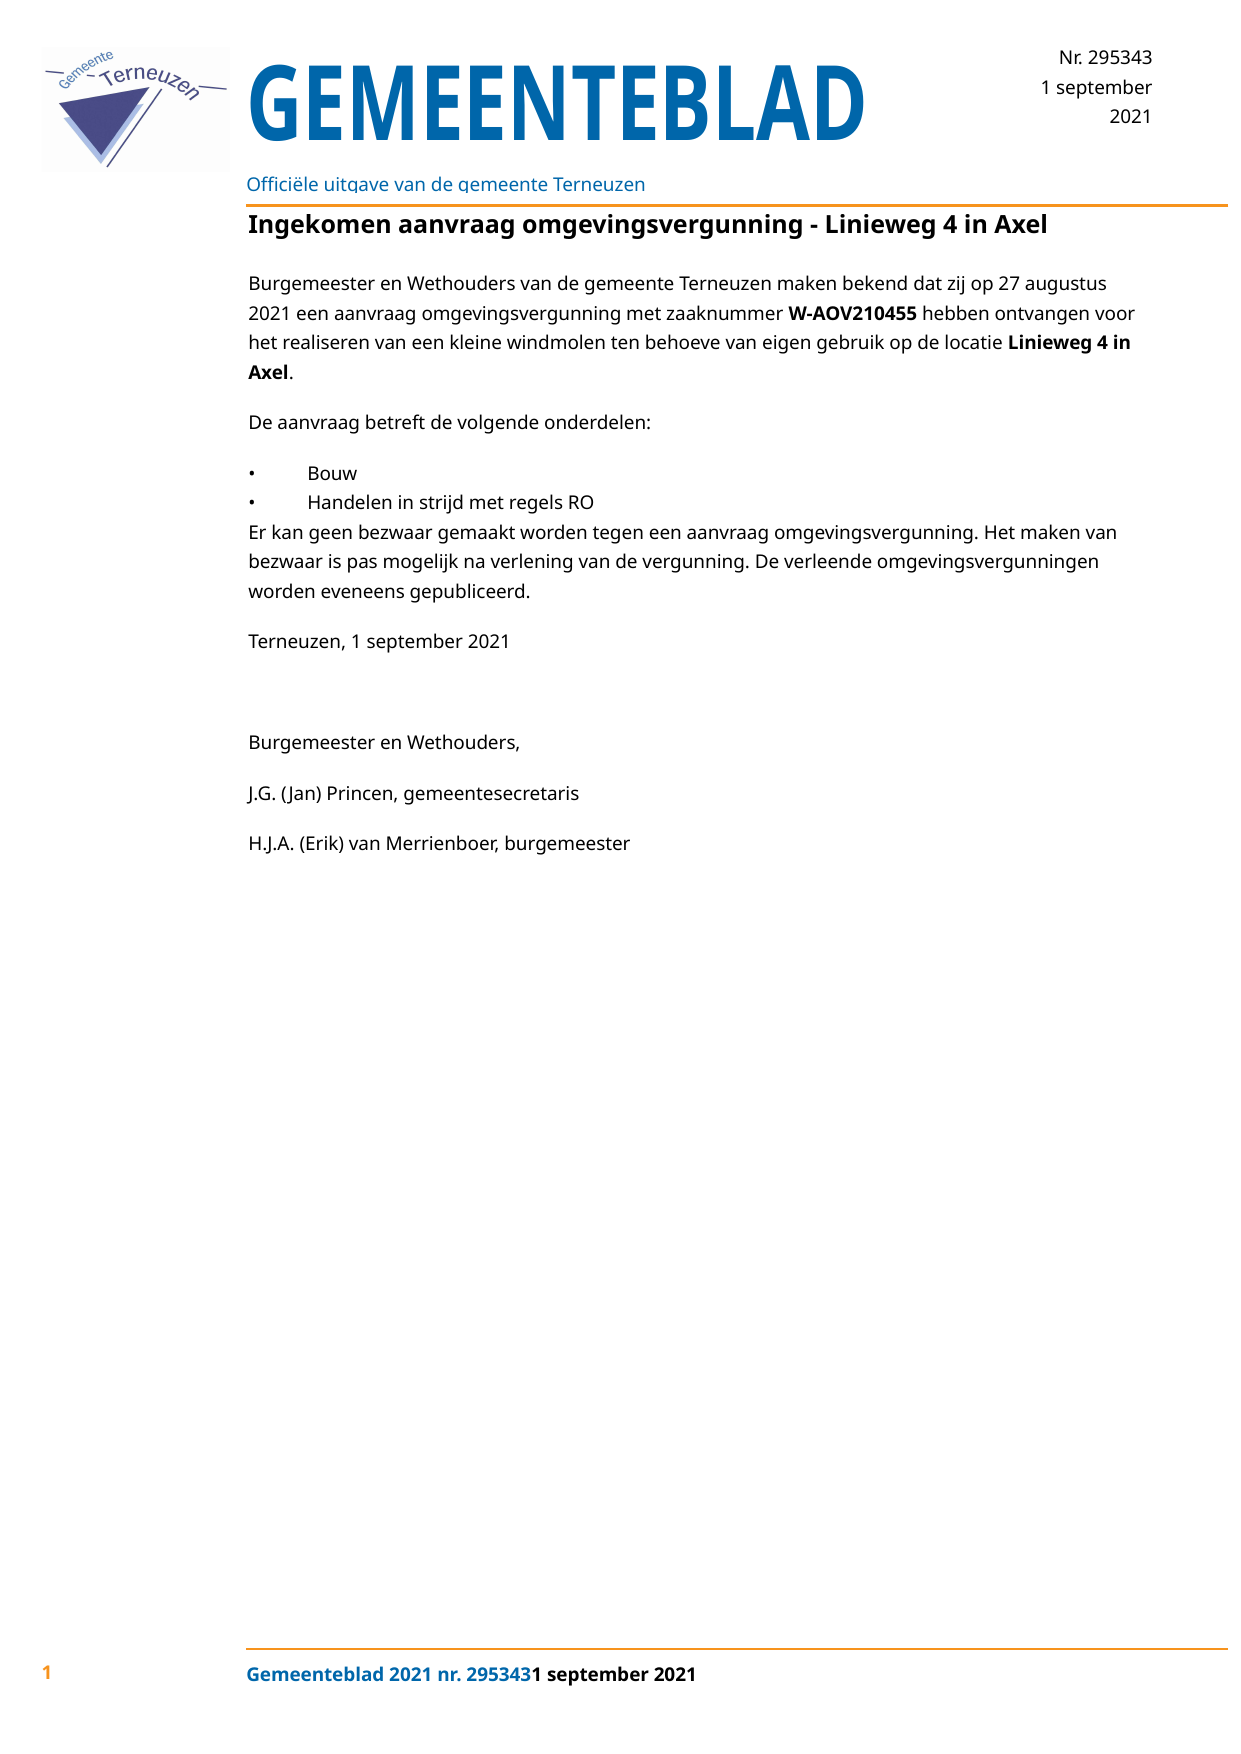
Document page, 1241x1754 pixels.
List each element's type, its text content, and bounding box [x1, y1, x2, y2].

list Handelen in strijd met regels RO [248, 489, 1152, 515]
text Er kan geen bezwaar gemaakt worden tegen een aanvraag omgevingsvergunning. Het maken van bezwaar is pas mogelijk na verlening van de vergunning. De verleende omgevingsvergunningen worden eveneens gepubliceerd. [248, 519, 1152, 604]
text J.G. (Jan) Princen, gemeentesecretaris [248, 780, 1152, 806]
text Burgemeester en Wethouders van de gemeente Terneuzen maken bekend dat zij op 27 augustus 2021 een aanvraag omgevingsvergunning met zaaknummer W-AOV210455 hebben ontvangen voor het realiseren van een kleine windmolen ten behoeve van eigen gebruik op de locatie Linieweg 4 in Axel. [248, 270, 1152, 385]
picture [41, 47, 231, 172]
text Ingekomen aanvraag omgevingsvergunning - Linieweg 4 in Axel [248, 207, 1152, 241]
text H.J.A. (Erik) van Merrienboer, burgemeester [248, 830, 1152, 856]
list Bouw [248, 460, 1152, 486]
text Burgemeester en Wethouders, [248, 729, 1152, 755]
text De aanvraag betreft de volgende onderdelen: [248, 409, 1152, 435]
text Terneuzen, 1 september 2021 [248, 629, 1152, 654]
